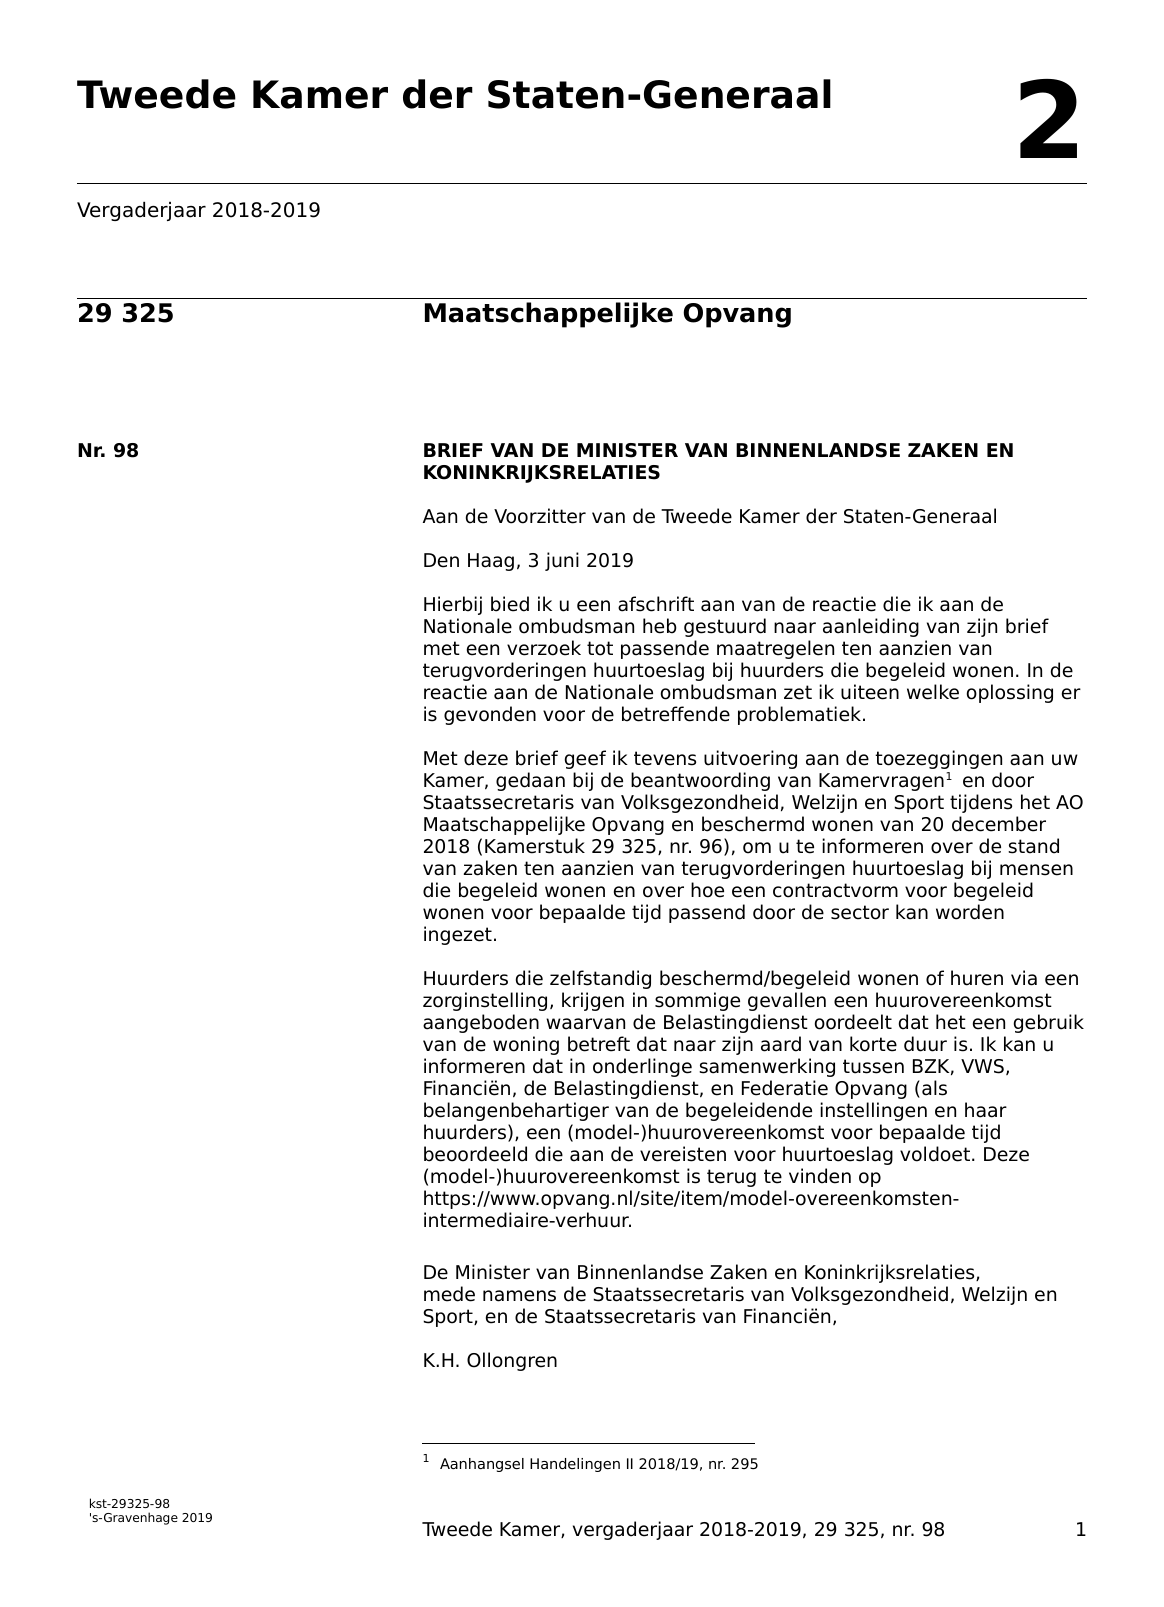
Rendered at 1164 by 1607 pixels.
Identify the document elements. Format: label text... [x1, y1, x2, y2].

text De Minister van Binnenlandse Zaken en Koninkrijksrelaties, mede namens de Staatssecretaris van Volksgezondheid, Welzijn en Sport, en de Staatssecretaris van Financiën, K.H. Ollongren [422, 1262, 1087, 1372]
table_header 2 [886, 59, 1087, 183]
table_header Tweede Kamer der Staten-Generaal [77, 59, 886, 183]
text Den Haag, 3 juni 2019 [422, 550, 1087, 572]
text Huurders die zelfstandig beschermd/begeleid wonen of huren via een zorginstelling, krijgen in sommige gevallen een huurovereenkomst aangeboden waarvan de Belastingdienst oordeelt dat het een gebruik van de woning betreft dat naar zijn aard van korte duur is. Ik kan u informeren dat in onderlinge samenwerking tussen BZK, VWS, Financiën, de Belastingdienst, en Federatie Opvang (als belangenbehartiger van de begeleidende instellingen en haar huurders), een (model-)huurovereenkomst voor bepaalde tijd beoordeeld die aan de vereisten voor huurtoeslag voldoet. Deze (model-)huurovereenkomst is terug te vinden op https://www.opvang.nl/site/item/model-overeenkomsten-intermediaire-verhuur. [422, 968, 1087, 1232]
text Hierbij bied ik u een afschrift aan van de reactie die ik aan de Nationale ombudsman heb gestuurd naar aanleiding van zijn brief met een verzoek tot passende maatregelen ten aanzien van terugvorderingen huurtoeslag bij huurders die begeleid wonen. In de reactie aan de Nationale ombudsman zet ik uiteen welke oplossing er is gevonden voor de betreffende problematiek. [422, 594, 1087, 726]
text 's-Gravenhage 2019 [88, 1511, 323, 1525]
subtitle 29 325 Maatschappelijke Opvang [77, 299, 1087, 329]
text Aan de Voorzitter van de Tweede Kamer der Staten-Generaal [422, 506, 1087, 528]
text kst-29325-98 [88, 1497, 323, 1511]
text Met deze brief geef ik tevens uitvoering aan de toezeggingen aan uw Kamer, gedaan bij de beantwoording van Kamervragen en door Staatssecretaris van Volksgezondheid, Welzijn en Sport tijdens het AO Maatschappelijke Opvang en beschermd wonen van 20 december 2018 (Kamerstuk 29 325, nr. 96), om u te informeren over de stand van zaken ten aanzien van terugvorderingen huurtoeslag bij mensen die begeleid wonen en over hoe een contractvorm voor begeleid wonen voor bepaalde tijd passend door de sector kan worden ingezet. [422, 748, 1087, 946]
table_cell Vergaderjaar 2018-2019 [77, 184, 1087, 298]
text Aanhangsel Handelingen II 2018/19, nr. 295 [422, 1452, 1087, 1474]
subtitle Nr. 98 BRIEF VAN DE MINISTER VAN BINNENLANDSE ZAKEN EN KONINKRIJKSRELATIES [77, 440, 1087, 484]
